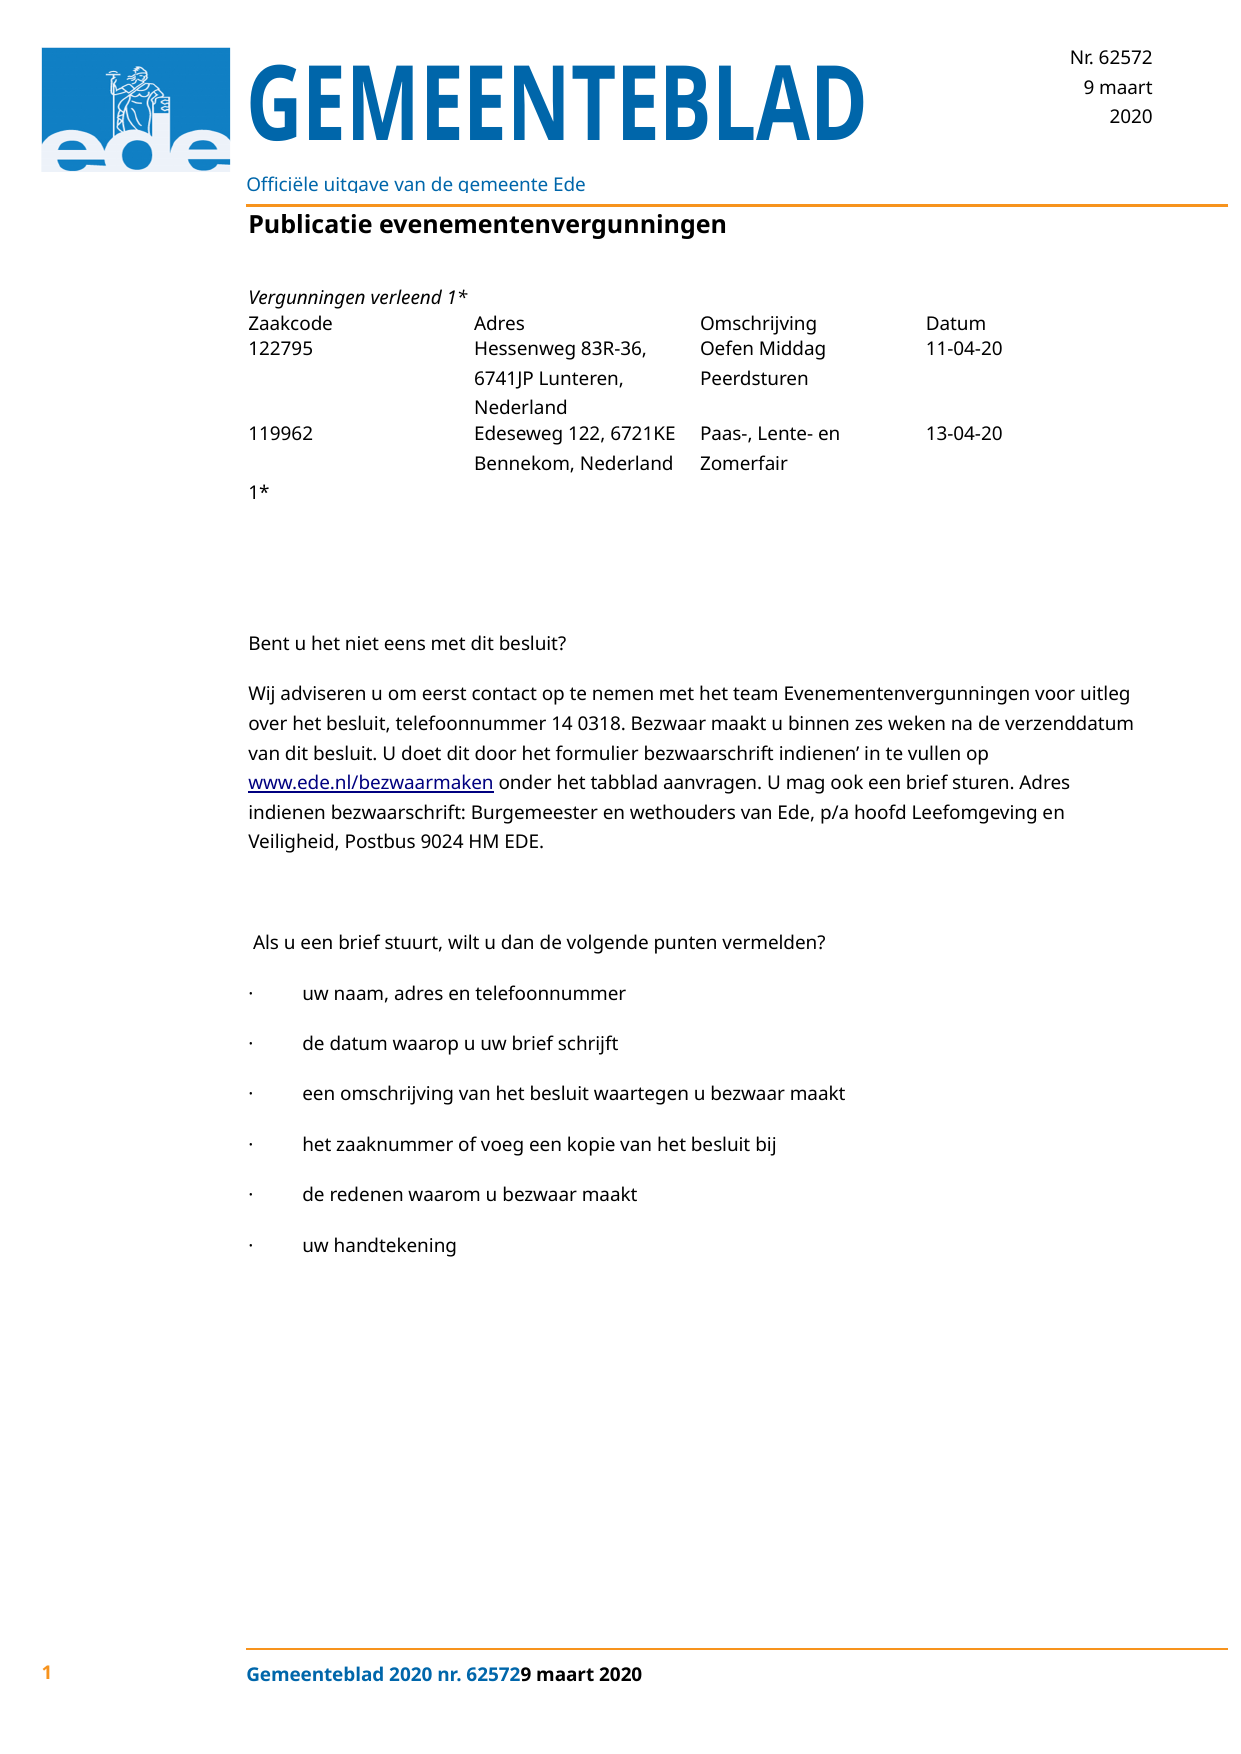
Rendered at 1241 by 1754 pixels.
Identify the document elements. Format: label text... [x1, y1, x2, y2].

table_cell 13-04-20 [926, 420, 1152, 476]
table_cell 122795 [248, 335, 474, 420]
table_header Omschrijving [700, 310, 926, 335]
text · uw handtekening [248, 1232, 1152, 1257]
picture [41, 47, 231, 172]
table_cell Hessenweg 83R-36, 6741JP Lunteren, Nederland [474, 335, 700, 420]
table_cell Oefen Middag Peerdsturen [700, 335, 926, 420]
table_header Adres [474, 310, 700, 335]
text 1* [248, 479, 1152, 504]
text · de redenen waarom u bezwaar maakt [248, 1181, 1152, 1207]
text Als u een brief stuurt, wilt u dan de volgende punten vermelden? [248, 929, 1152, 955]
text · de datum waarop u uw brief schrijft [248, 1030, 1152, 1056]
text Wij adviseren u om eerst contact op te nemen met het team Evenementenvergunningen voor uitleg over het besluit, telefoonnummer 14 0318. Bezwaar maakt u binnen zes weken na de verzenddatum van dit besluit. U doet dit door het formulier bezwaarschrift indienen’ in te vullen op www.ede.nl/bezwaarmaken onder het tabblad aanvragen. U mag ook een brief sturen. Adres indienen bezwaarschrift: Burgemeester en wethouders van Ede, p/a hoofd Leefomgeving en Veiligheid, Postbus 9024 HM EDE. [248, 681, 1152, 854]
text · uw naam, adres en telefoonnummer [248, 980, 1152, 1005]
text · een omschrijving van het besluit waartegen u bezwaar maakt [248, 1081, 1152, 1106]
text Vergunningen verleend 1* [248, 284, 1152, 309]
table_cell Paas-, Lente- en Zomerfair [700, 420, 926, 476]
table_cell 11-04-20 [926, 335, 1152, 420]
table_cell Edeseweg 122, 6721KE Bennekom, Nederland [474, 420, 700, 476]
text Publicatie evenementenvergunningen [248, 207, 1152, 241]
table_header Zaakcode [248, 310, 474, 335]
table_header Datum [926, 310, 1152, 335]
text · het zaaknummer of voeg een kopie van het besluit bij [248, 1131, 1152, 1157]
text Bent u het niet eens met dit besluit? [248, 630, 1152, 656]
table_cell 119962 [248, 420, 474, 476]
